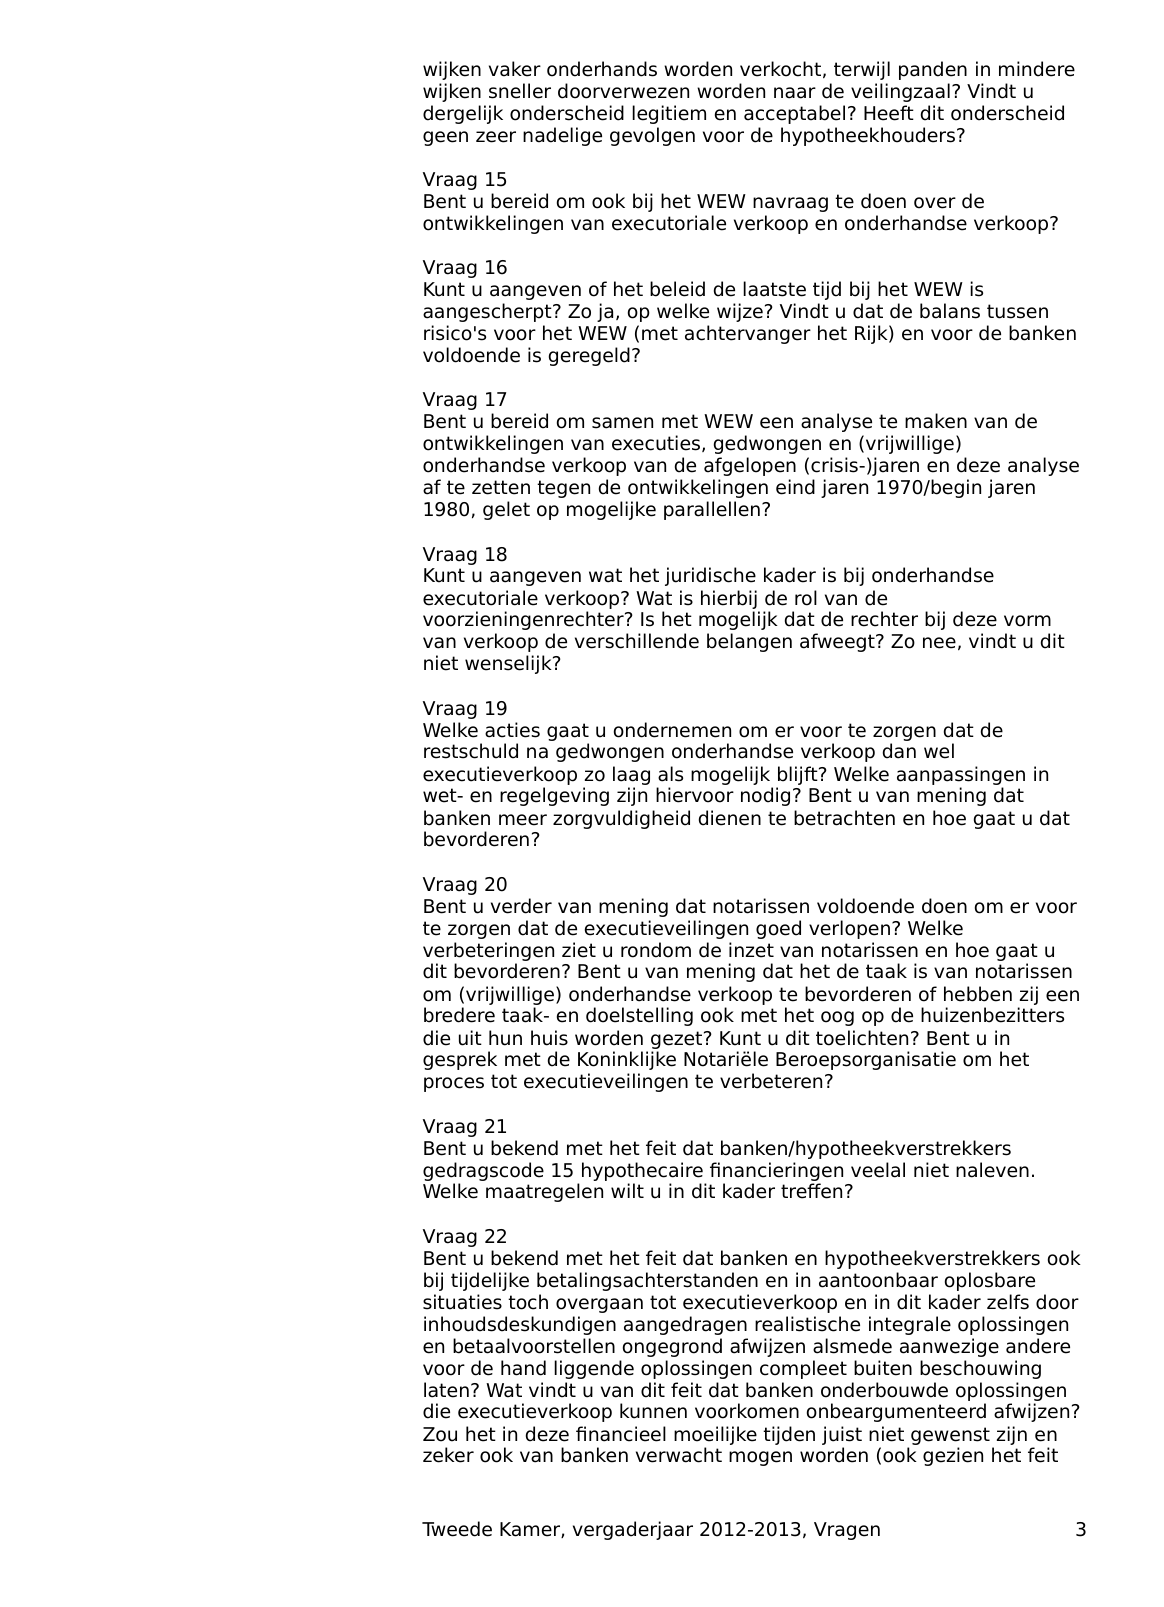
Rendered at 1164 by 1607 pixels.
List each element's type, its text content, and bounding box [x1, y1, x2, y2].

text wijken vaker onderhands worden verkocht, terwijl panden in mindere wijken sneller doorverwezen worden naar de veilingzaal? Vindt u dergelijk onderscheid legitiem en acceptabel? Heeft dit onderscheid geen zeer nadelige gevolgen voor de hypotheekhouders? [422, 59, 1087, 147]
text Bent u verder van mening dat notarissen voldoende doen om er voor te zorgen dat de executieveilingen goed verlopen? Welke verbeteringen ziet u rondom de inzet van notarissen en hoe gaat u dit bevorderen? Bent u van mening dat het de taak is van notarissen om (vrijwillige) onderhandse verkoop te bevorderen of hebben zij een bredere taak- en doelstelling ook met het oog op de huizenbezitters die uit hun huis worden gezet? Kunt u dit toelichten? Bent u in gesprek met de Koninklijke Notariële Beroepsorganisatie om het proces tot executieveilingen te verbeteren? [422, 896, 1087, 1093]
text Vraag 20 [422, 873, 1087, 896]
text Kunt u aangeven of het beleid de laatste tijd bij het WEW is aangescherpt? Zo ja, op welke wijze? Vindt u dat de balans tussen risico's voor het WEW (met achtervanger het Rijk) en voor de banken voldoende is geregeld? [422, 279, 1087, 367]
text Vraag 22 [422, 1226, 1087, 1248]
text Bent u bekend met het feit dat banken en hypotheekverstrekkers ook bij tijdelijke betalingsachterstanden en in aantoonbaar oplosbare situaties toch overgaan tot executieverkoop en in dit kader zelfs door inhoudsdeskundigen aangedragen realistische integrale oplossingen en betaalvoorstellen ongegrond afwijzen alsmede aanwezige andere voor de hand liggende oplossingen compleet buiten beschouwing laten? Wat vindt u van dit feit dat banken onderbouwde oplossingen die executieverkoop kunnen voorkomen onbeargumenteerd afwijzen? Zou het in deze financieel moeilijke tijden juist niet gewenst zijn en zeker ook van banken verwacht mogen worden (ook gezien het feit [422, 1248, 1087, 1467]
text Kunt u aangeven wat het juridische kader is bij onderhandse executoriale verkoop? Wat is hierbij de rol van de voorzieningenrechter? Is het mogelijk dat de rechter bij deze vorm van verkoop de verschillende belangen afweegt? Zo nee, vindt u dit niet wenselijk? [422, 565, 1087, 675]
text Vraag 21 [422, 1116, 1087, 1137]
text Vraag 17 [422, 389, 1087, 411]
text Bent u bereid om ook bij het WEW navraag te doen over de ontwikkelingen van executoriale verkoop en onderhandse verkoop? [422, 191, 1087, 235]
text Vraag 16 [422, 257, 1087, 279]
text Bent u bekend met het feit dat banken/hypotheekverstrekkers gedragscode 15 hypothecaire financieringen veelal niet naleven. Welke maatregelen wilt u in dit kader treffen? [422, 1137, 1087, 1203]
text Vraag 15 [422, 169, 1087, 191]
text Bent u bereid om samen met WEW een analyse te maken van de ontwikkelingen van executies, gedwongen en (vrijwillige) onderhandse verkoop van de afgelopen (crisis-)jaren en deze analyse af te zetten tegen de ontwikkelingen eind jaren 1970/begin jaren 1980, gelet op mogelijke parallellen? [422, 411, 1087, 521]
text Vraag 18 [422, 543, 1087, 565]
text Welke acties gaat u ondernemen om er voor te zorgen dat de restschuld na gedwongen onderhandse verkoop dan wel executieverkoop zo laag als mogelijk blijft? Welke aanpassingen in wet- en regelgeving zijn hiervoor nodig? Bent u van mening dat banken meer zorgvuldigheid dienen te betrachten en hoe gaat u dat bevorderen? [422, 719, 1087, 851]
text Vraag 19 [422, 697, 1087, 719]
